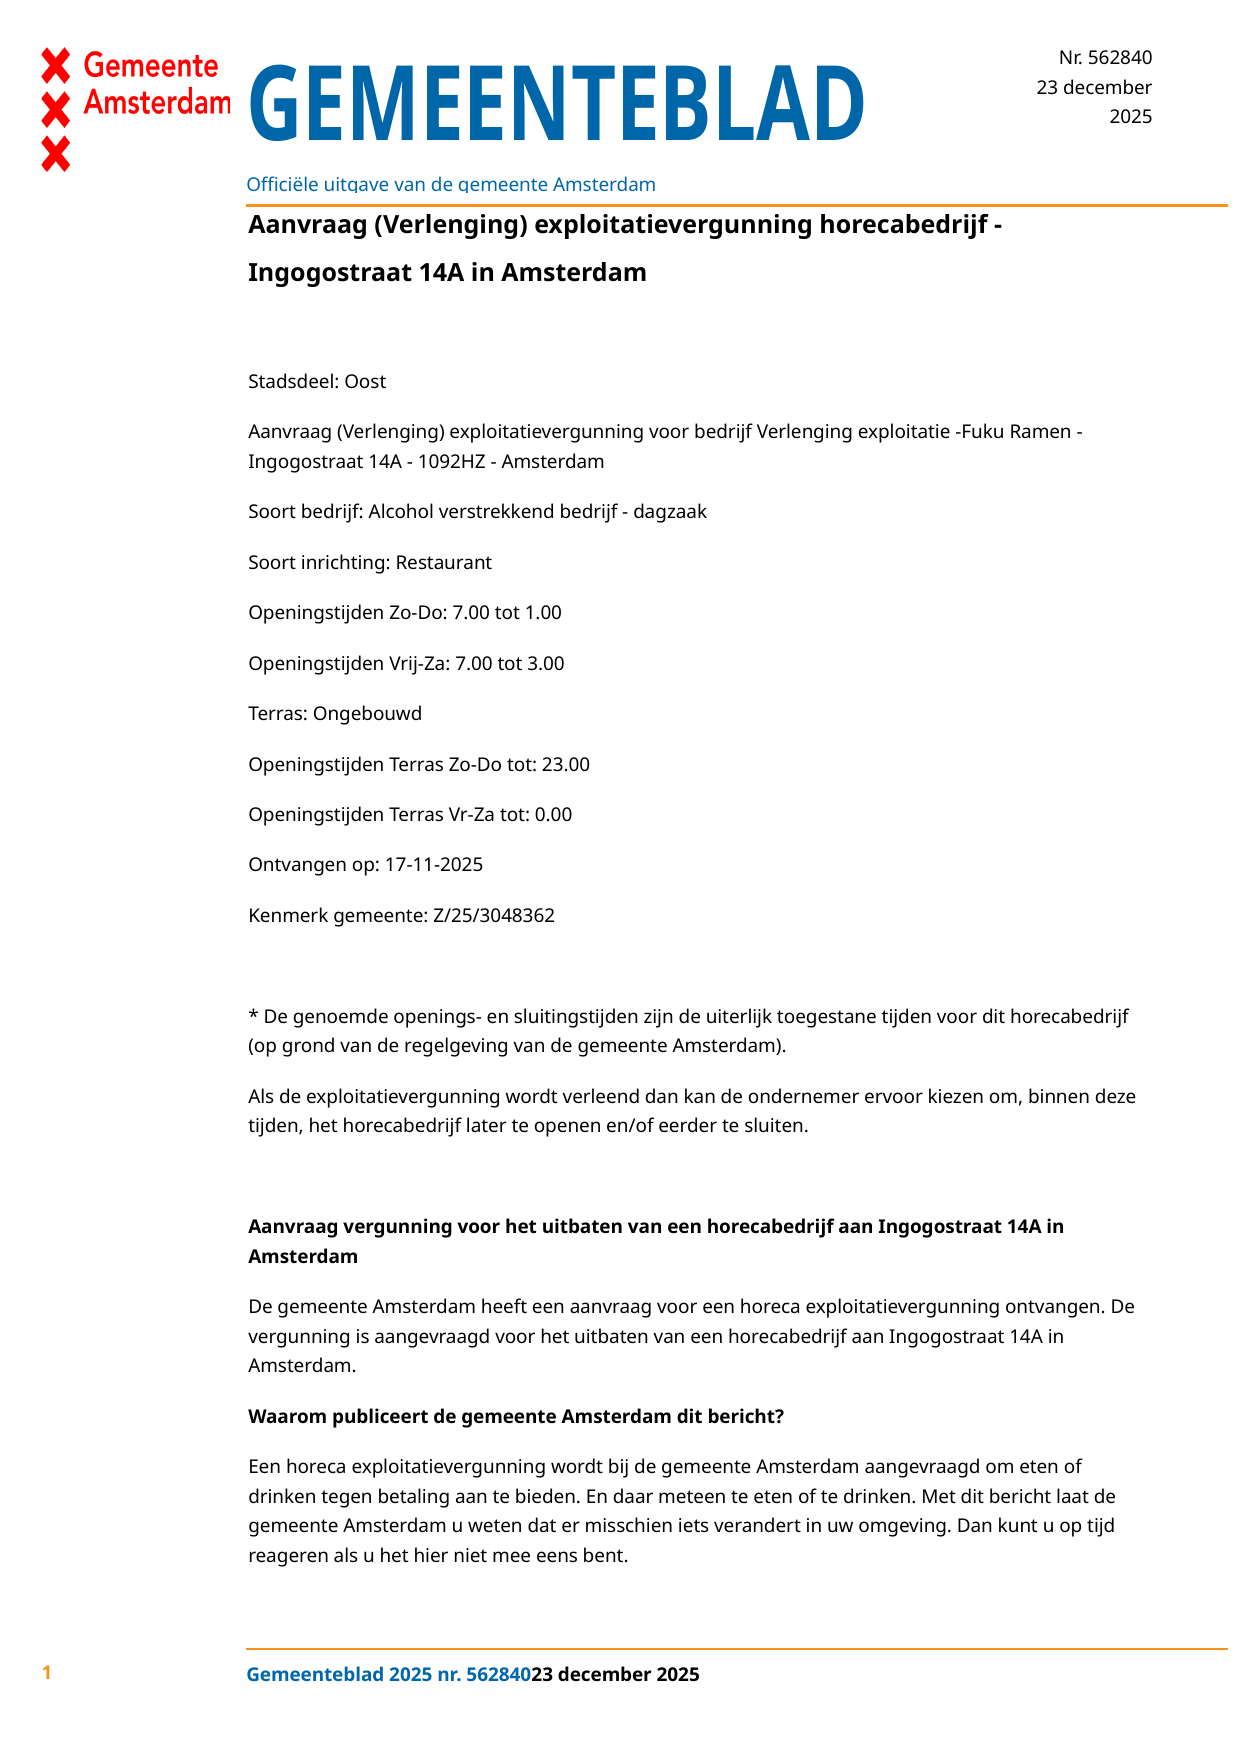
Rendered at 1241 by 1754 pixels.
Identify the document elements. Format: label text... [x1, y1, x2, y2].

text Openingstijden Terras Zo-Do tot: 23.00 [248, 751, 1152, 777]
text De gemeente Amsterdam heeft een aanvraag voor een horeca exploitatievergunning ontvangen. De vergunning is aangevraagd voor het uitbaten van een horecabedrijf aan Ingogostraat 14A in Amsterdam. [248, 1293, 1152, 1378]
text Waarom publiceert de gemeente Amsterdam dit bericht? [248, 1403, 1152, 1429]
text Soort bedrijf: Alcohol verstrekkend bedrijf - dagzaak [248, 499, 1152, 524]
picture [41, 47, 231, 172]
text Openingstijden Vrij-Za: 7.00 tot 3.00 [248, 650, 1152, 676]
text Openingstijden Terras Vr-Za tot: 0.00 [248, 801, 1152, 827]
text Openingstijden Zo-Do: 7.00 tot 1.00 [248, 599, 1152, 625]
text Soort inrichting: Restaurant [248, 549, 1152, 575]
text Aanvraag (Verlenging) exploitatievergunning horecabedrijf - Ingogostraat 14A in Amsterdam [248, 207, 1152, 288]
text Kenmerk gemeente: Z/25/3048362 [248, 902, 1152, 928]
text * De genoemde openings- en sluitingstijden zijn de uiterlijk toegestane tijden voor dit horecabedrijf (op grond van de regelgeving van de gemeente Amsterdam). [248, 1003, 1152, 1058]
text Terras: Ongebouwd [248, 700, 1152, 726]
text Een horeca exploitatievergunning wordt bij de gemeente Amsterdam aangevraagd om eten of drinken tegen betaling aan te bieden. En daar meteen te eten of te drinken. Met dit bericht laat de gemeente Amsterdam u weten dat er misschien iets verandert in uw omgeving. Dan kunt u op tijd reageren als u het hier niet mee eens bent. [248, 1453, 1152, 1568]
text Als de exploitatievergunning wordt verleend dan kan de ondernemer ervoor kiezen om, binnen deze tijden, het horecabedrijf later te openen en/of eerder te sluiten. [248, 1083, 1152, 1138]
text Ontvangen op: 17-11-2025 [248, 852, 1152, 877]
text Aanvraag (Verlenging) exploitatievergunning voor bedrijf Verlenging exploitatie -Fuku Ramen - Ingogostraat 14A - 1092HZ - Amsterdam [248, 419, 1152, 474]
text Aanvraag vergunning voor het uitbaten van een horecabedrijf aan Ingogostraat 14A in Amsterdam [248, 1213, 1152, 1269]
text Stadsdeel: Oost [248, 368, 1152, 394]
